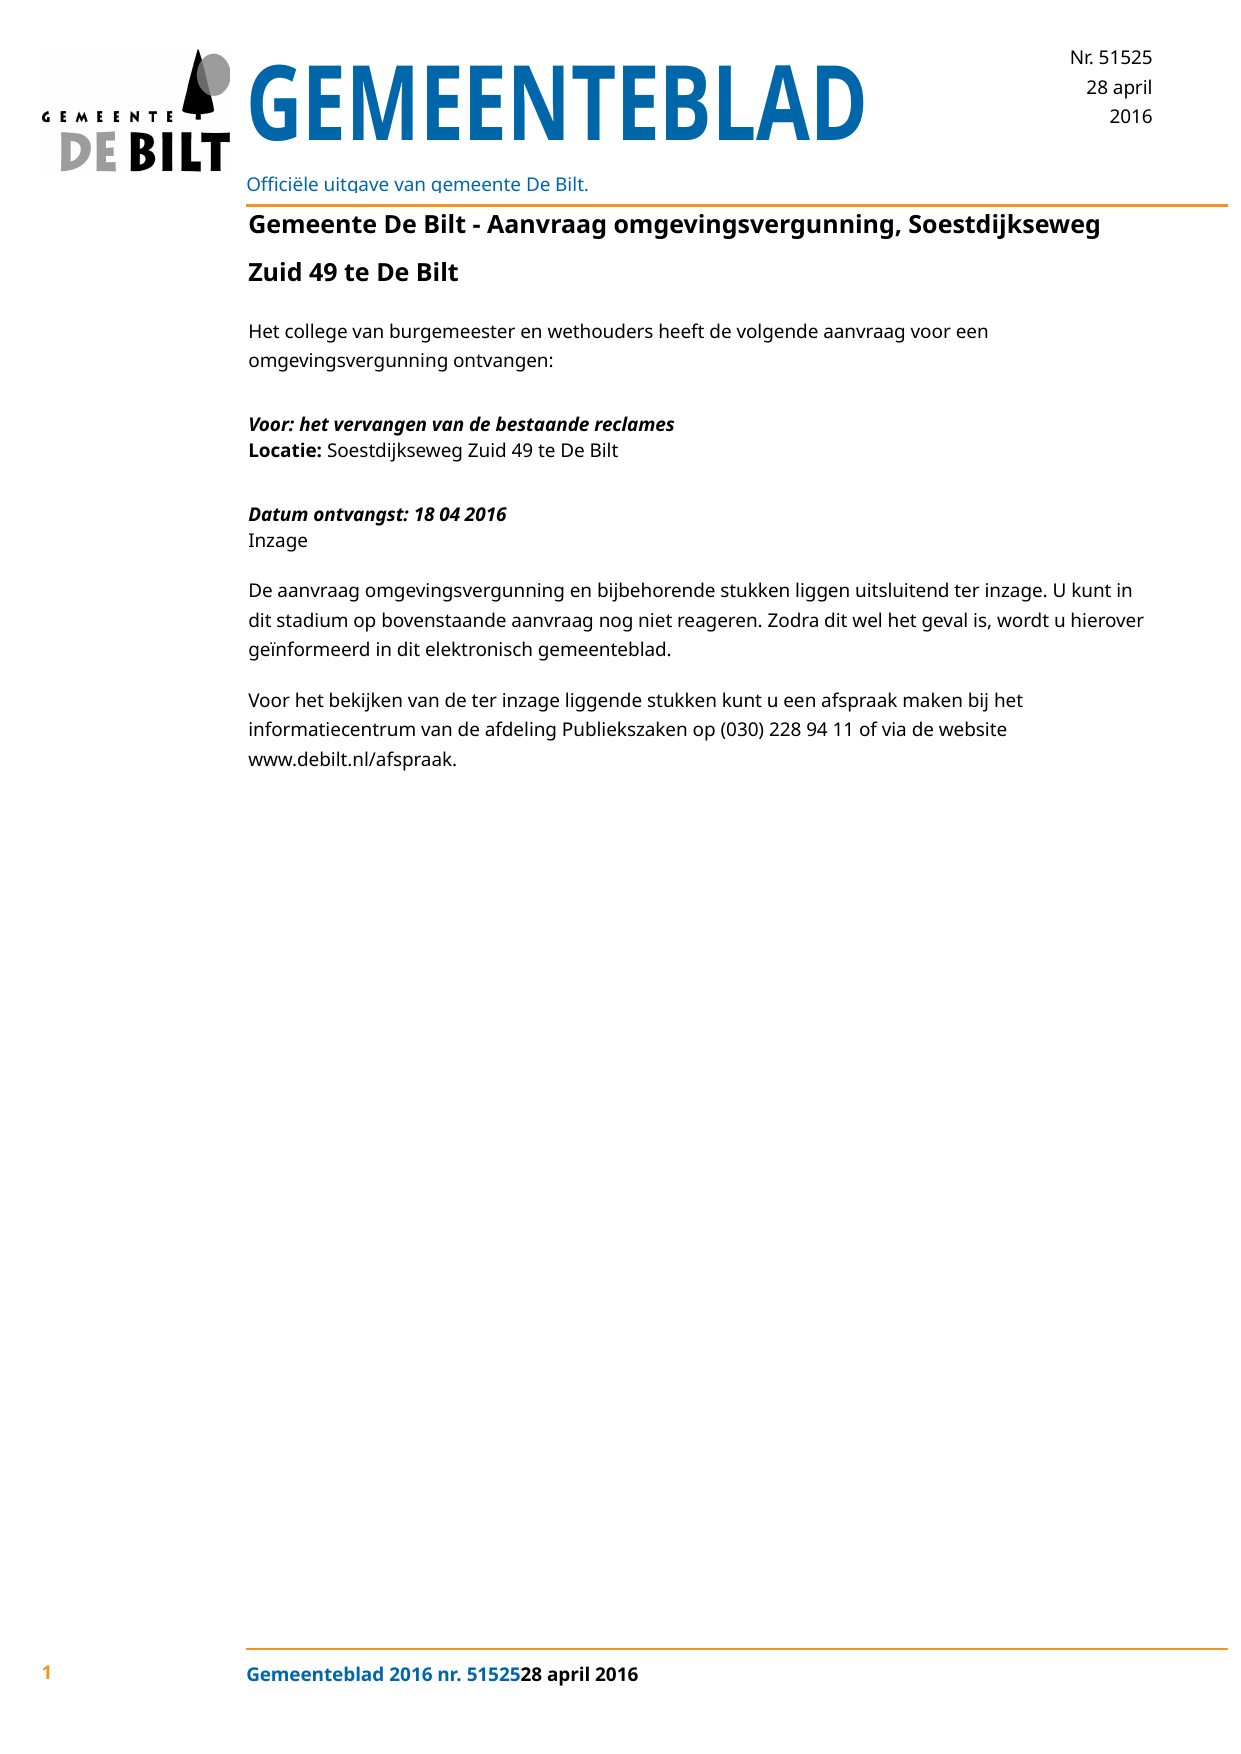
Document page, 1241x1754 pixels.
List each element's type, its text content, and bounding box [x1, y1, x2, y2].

text Het college van burgemeester en wethouders heeft de volgende aanvraag voor een omgevingsvergunning ontvangen: [248, 318, 1152, 373]
text Inzage [248, 527, 1152, 553]
text Voor het bekijken van de ter inzage liggende stukken kunt u een afspraak maken bij het informatiecentrum van de afdeling Publiekszaken op (030) 228 94 11 of via de website www.debilt.nl/afspraak. [248, 687, 1152, 772]
text Gemeente De Bilt - Aanvraag omgevingsvergunning, Soestdijkseweg Zuid 49 te De Bilt [248, 207, 1152, 288]
text Locatie: Soestdijkseweg Zuid 49 te De Bilt [248, 437, 1152, 463]
text De aanvraag omgevingsvergunning en bijbehorende stukken liggen uitsluitend ter inzage. U kunt in dit stadium op bovenstaande aanvraag nog niet reageren. Zodra dit wel het geval is, wordt u hierover geïnformeerd in dit elektronisch gemeenteblad. [248, 577, 1152, 662]
text Datum ontvangst: 18 04 2016 [248, 501, 1152, 527]
picture [41, 47, 231, 172]
text Voor: het vervangen van de bestaande reclames [248, 411, 1152, 437]
